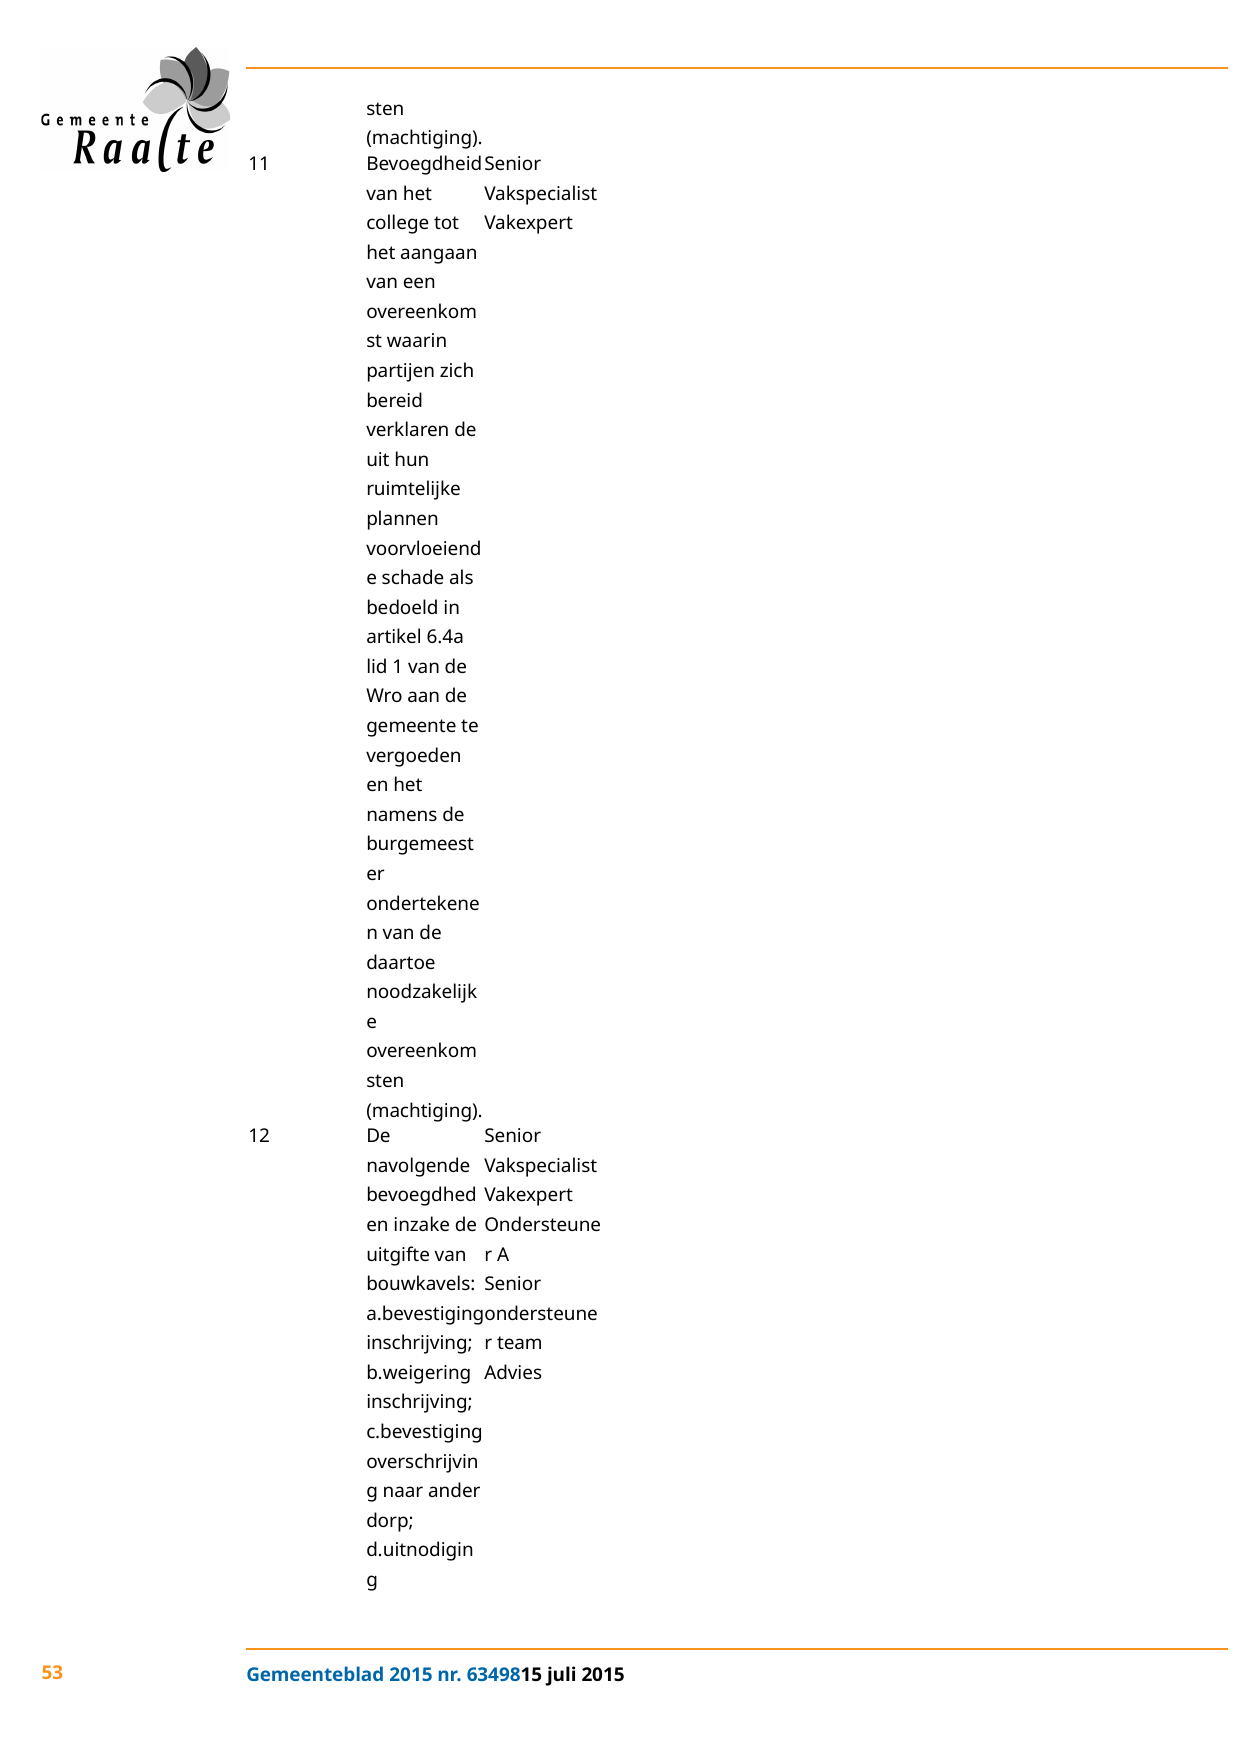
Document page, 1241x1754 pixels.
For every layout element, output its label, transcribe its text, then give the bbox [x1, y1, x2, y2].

table_cell [484, 95, 602, 150]
table_cell De navolgende bevoegdheden inzake de uitgifte van bouwkavels: a.bevestiging inschrijving; b.weigering inschrijving; c.bevestiging overschrijving naar ander dorp; d.uitnodiging [366, 1123, 484, 1592]
table_cell 11 [248, 150, 366, 1122]
table_cell Senior Vakspecialist Vakexpert Ondersteuner A Senior ondersteuner team Advies [484, 1123, 602, 1592]
table_cell 12 [248, 1123, 366, 1592]
table_cell [248, 95, 366, 150]
picture [41, 47, 231, 172]
table_cell [602, 95, 720, 150]
table_cell Senior Vakspecialist Vakexpert [484, 150, 602, 1122]
table_cell [602, 1123, 720, 1592]
table_cell Bevoegdheid van het college tot het aangaan van een overeenkomst waarin partijen zich bereid verklaren de uit hun ruimtelijke plannen voorvloeiende schade als bedoeld in artikel 6.4a lid 1 van de Wro aan de gemeente te vergoeden en het namens de burgemeester ondertekenen van de daartoe noodzakelijke overeenkomsten (machtiging). [366, 150, 484, 1122]
table_cell sten (machtiging). [366, 95, 484, 150]
table_cell [602, 150, 720, 1122]
